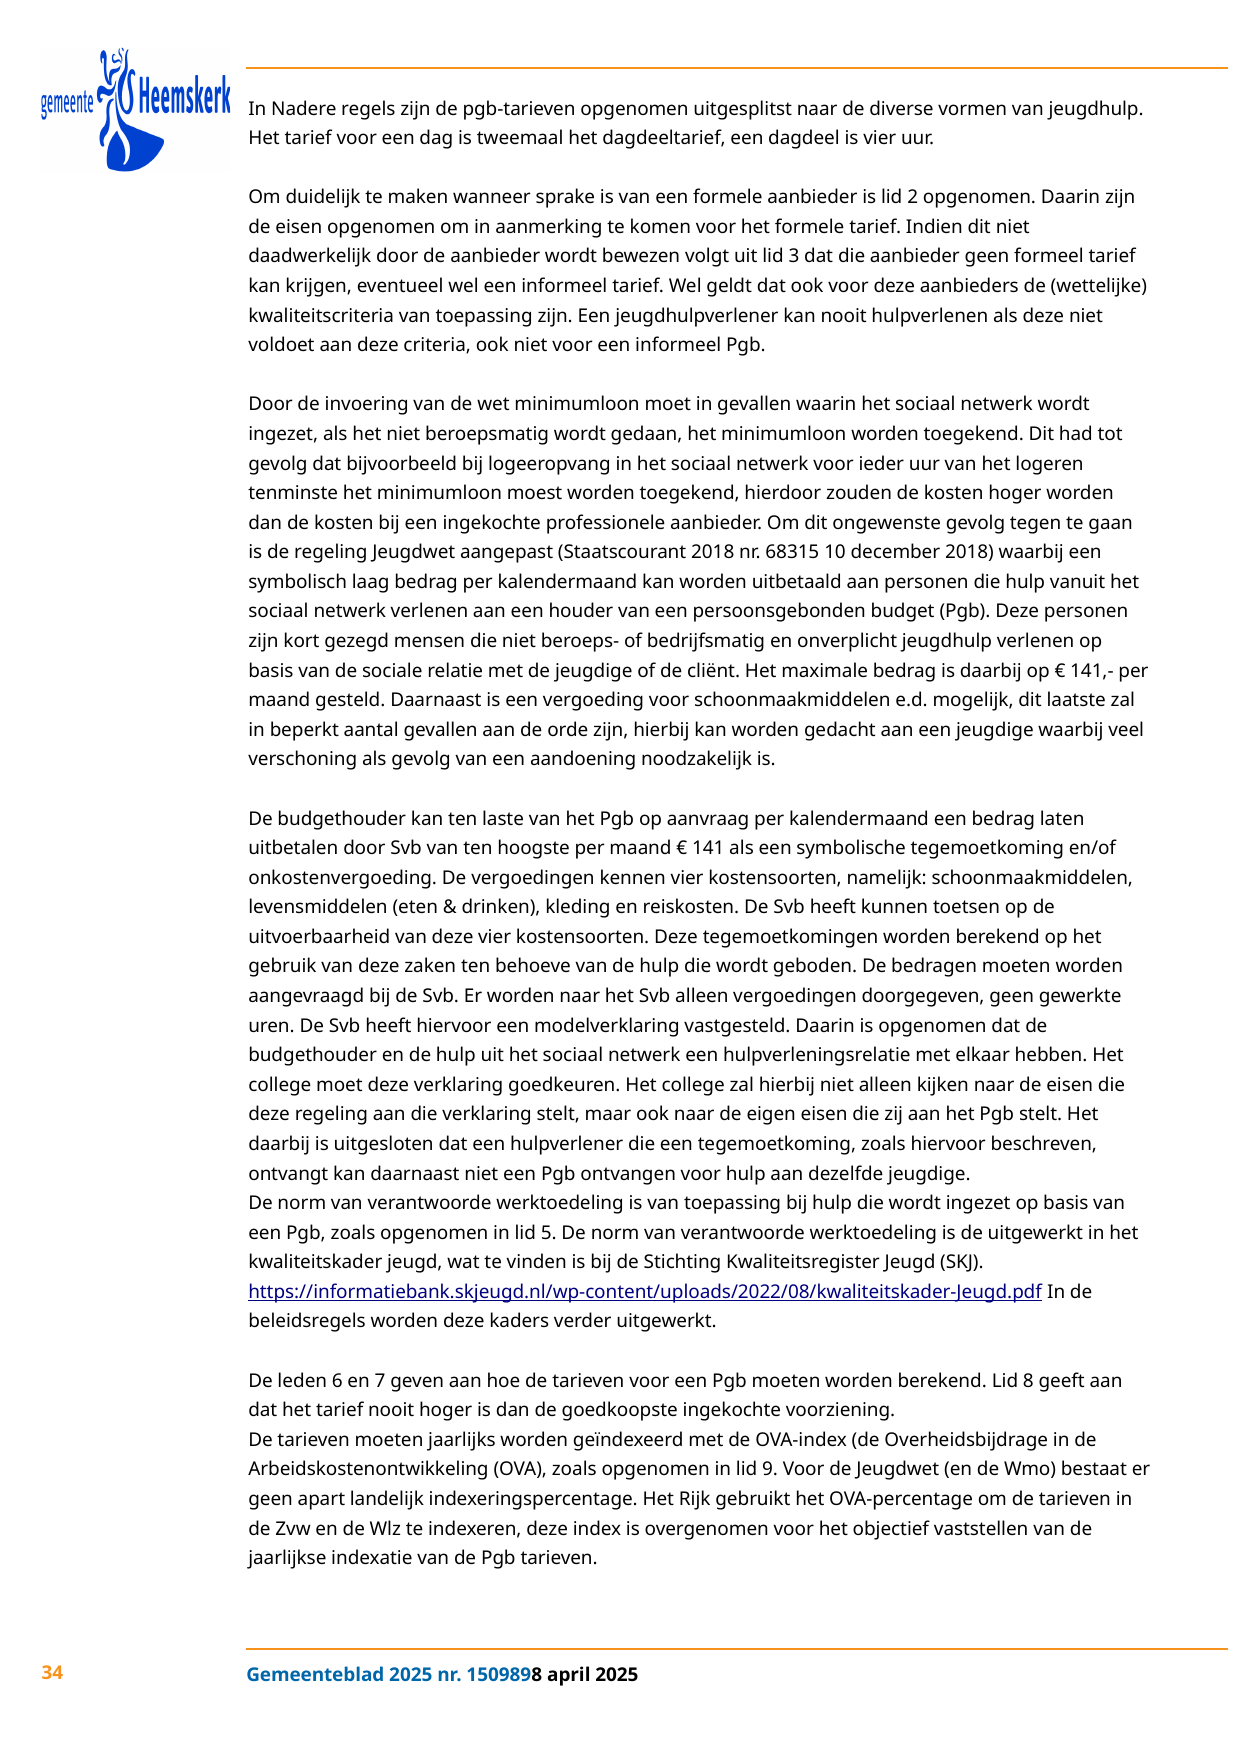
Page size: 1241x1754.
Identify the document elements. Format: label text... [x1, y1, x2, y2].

text Om duidelijk te maken wanneer sprake is van een formele aanbieder is lid 2 opgenomen. Daarin zijn de eisen opgenomen om in aanmerking te komen voor het formele tarief. Indien dit niet daadwerkelijk door de aanbieder wordt bewezen volgt uit lid 3 dat die aanbieder geen formeel tarief kan krijgen, eventueel wel een informeel tarief. Wel geldt dat ook voor deze aanbieders de (wettelijke) kwaliteitscriteria van toepassing zijn. Een jeugdhulpverlener kan nooit hulpverlenen als deze niet voldoet aan deze criteria, ook niet voor een informeel Pgb. [248, 183, 1152, 357]
text Door de invoering van de wet minimumloon moet in gevallen waarin het sociaal netwerk wordt ingezet, als het niet beroepsmatig wordt gedaan, het minimumloon worden toegekend. Dit had tot gevolg dat bijvoorbeeld bij logeeropvang in het sociaal netwerk voor ieder uur van het logeren tenminste het minimumloon moest worden toegekend, hierdoor zouden de kosten hoger worden dan de kosten bij een ingekochte professionele aanbieder. Om dit ongewenste gevolg tegen te gaan is de regeling Jeugdwet aangepast (Staatscourant 2018 nr. 68315 10 december 2018) waarbij een symbolisch laag bedrag per kalendermaand kan worden uitbetaald aan personen die hulp vanuit het sociaal netwerk verlenen aan een houder van een persoonsgebonden budget (Pgb). Deze personen zijn kort gezegd mensen die niet beroeps- of bedrijfsmatig en onverplicht jeugdhulp verlenen op basis van de sociale relatie met de jeugdige of de cliënt. Het maximale bedrag is daarbij op € 141,- per maand gesteld. Daarnaast is een vergoeding voor schoonmaakmiddelen e.d. mogelijk, dit laatste zal in beperkt aantal gevallen aan de orde zijn, hierbij kan worden gedacht aan een jeugdige waarbij veel verschoning als gevolg van een aandoening noodzakelijk is. [248, 391, 1152, 771]
text In Nadere regels zijn de pgb-tarieven opgenomen uitgesplitst naar de diverse vormen van jeugdhulp. Het tarief voor een dag is tweemaal het dagdeeltarief, een dagdeel is vier uur. [248, 95, 1152, 150]
text De budgethouder kan ten laste van het Pgb op aanvraag per kalendermaand een bedrag laten uitbetalen door Svb van ten hoogste per maand € 141 als een symbolische tegemoetkoming en/of onkostenvergoeding. De vergoedingen kennen vier kostensoorten, namelijk: schoonmaakmiddelen, levensmiddelen (eten & drinken), kleding en reiskosten. De Svb heeft kunnen toetsen op de uitvoerbaarheid van deze vier kostensoorten. Deze tegemoetkomingen worden berekend op het gebruik van deze zaken ten behoeve van de hulp die wordt geboden. De bedragen moeten worden aangevraagd bij de Svb. Er worden naar het Svb alleen vergoedingen doorgegeven, geen gewerkte uren. De Svb heeft hiervoor een modelverklaring vastgesteld. Daarin is opgenomen dat de budgethouder en de hulp uit het sociaal netwerk een hulpverleningsrelatie met elkaar hebben. Het college moet deze verklaring goedkeuren. Het college zal hierbij niet alleen kijken naar de eisen die deze regeling aan die verklaring stelt, maar ook naar de eigen eisen die zij aan het Pgb stelt. Het daarbij is uitgesloten dat een hulpverlener die een tegemoetkoming, zoals hiervoor beschreven, ontvangt kan daarnaast niet een Pgb ontvangen voor hulp aan dezelfde jeugdige. [248, 805, 1152, 1186]
text De leden 6 en 7 geven aan hoe de tarieven voor een Pgb moeten worden berekend. Lid 8 geeft aan dat het tarief nooit hoger is dan de goedkoopste ingekochte voorziening. [248, 1367, 1152, 1422]
text De norm van verantwoorde werktoedeling is van toepassing bij hulp die wordt ingezet op basis van een Pgb, zoals opgenomen in lid 5. De norm van verantwoorde werktoedeling is de uitgewerkt in het kwaliteitskader jeugd, wat te vinden is bij de Stichting Kwaliteitsregister Jeugd (SKJ). https://informatiebank.skjeugd.nl/wp-content/uploads/2022/08/kwaliteitskader-Jeugd.pdf In de beleidsregels worden deze kaders verder uitgewerkt. [248, 1189, 1152, 1333]
picture [41, 47, 231, 172]
text De tarieven moeten jaarlijks worden geïndexeerd met de OVA-index (de Overheidsbijdrage in de Arbeidskostenontwikkeling (OVA), zoals opgenomen in lid 9. Voor de Jeugdwet (en de Wmo) bestaat er geen apart landelijk indexeringspercentage. Het Rijk gebruikt het OVA-percentage om de tarieven in de Zvw en de Wlz te indexeren, deze index is overgenomen voor het objectief vaststellen van de jaarlijkse indexatie van de Pgb tarieven. [248, 1426, 1152, 1570]
